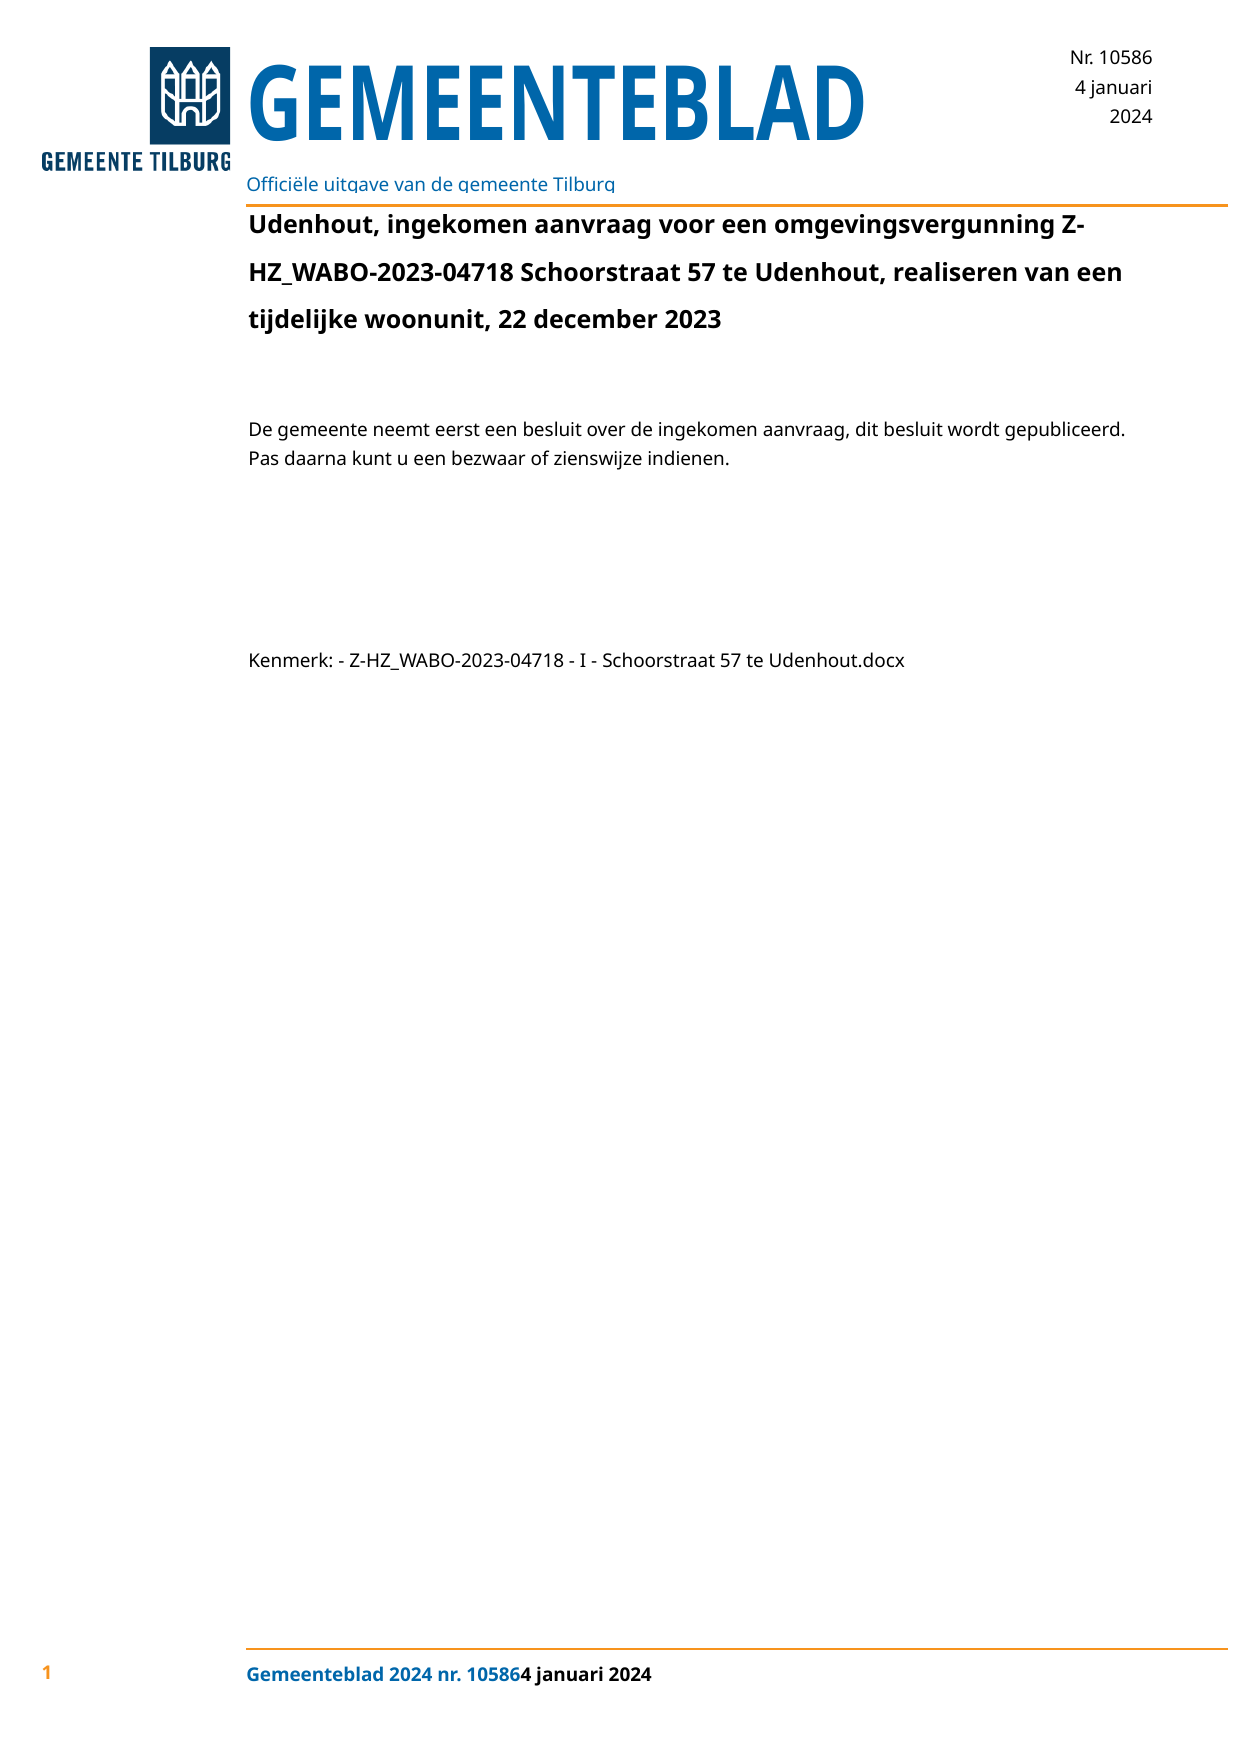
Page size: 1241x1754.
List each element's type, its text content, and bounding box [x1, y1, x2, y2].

text Udenhout, ingekomen aanvraag voor een omgevingsvergunning Z-HZ_WABO-2023-04718 Schoorstraat 57 te Udenhout, realiseren van een tijdelijke woonunit, 22 december 2023 [248, 207, 1152, 336]
picture [41, 47, 231, 172]
text Kenmerk: - Z-HZ_WABO-2023-04718 - I - Schoorstraat 57 te Udenhout.docx [248, 647, 1152, 673]
text De gemeente neemt eerst een besluit over de ingekomen aanvraag, dit besluit wordt gepubliceerd. Pas daarna kunt u een bezwaar of zienswijze indienen. [248, 416, 1152, 471]
